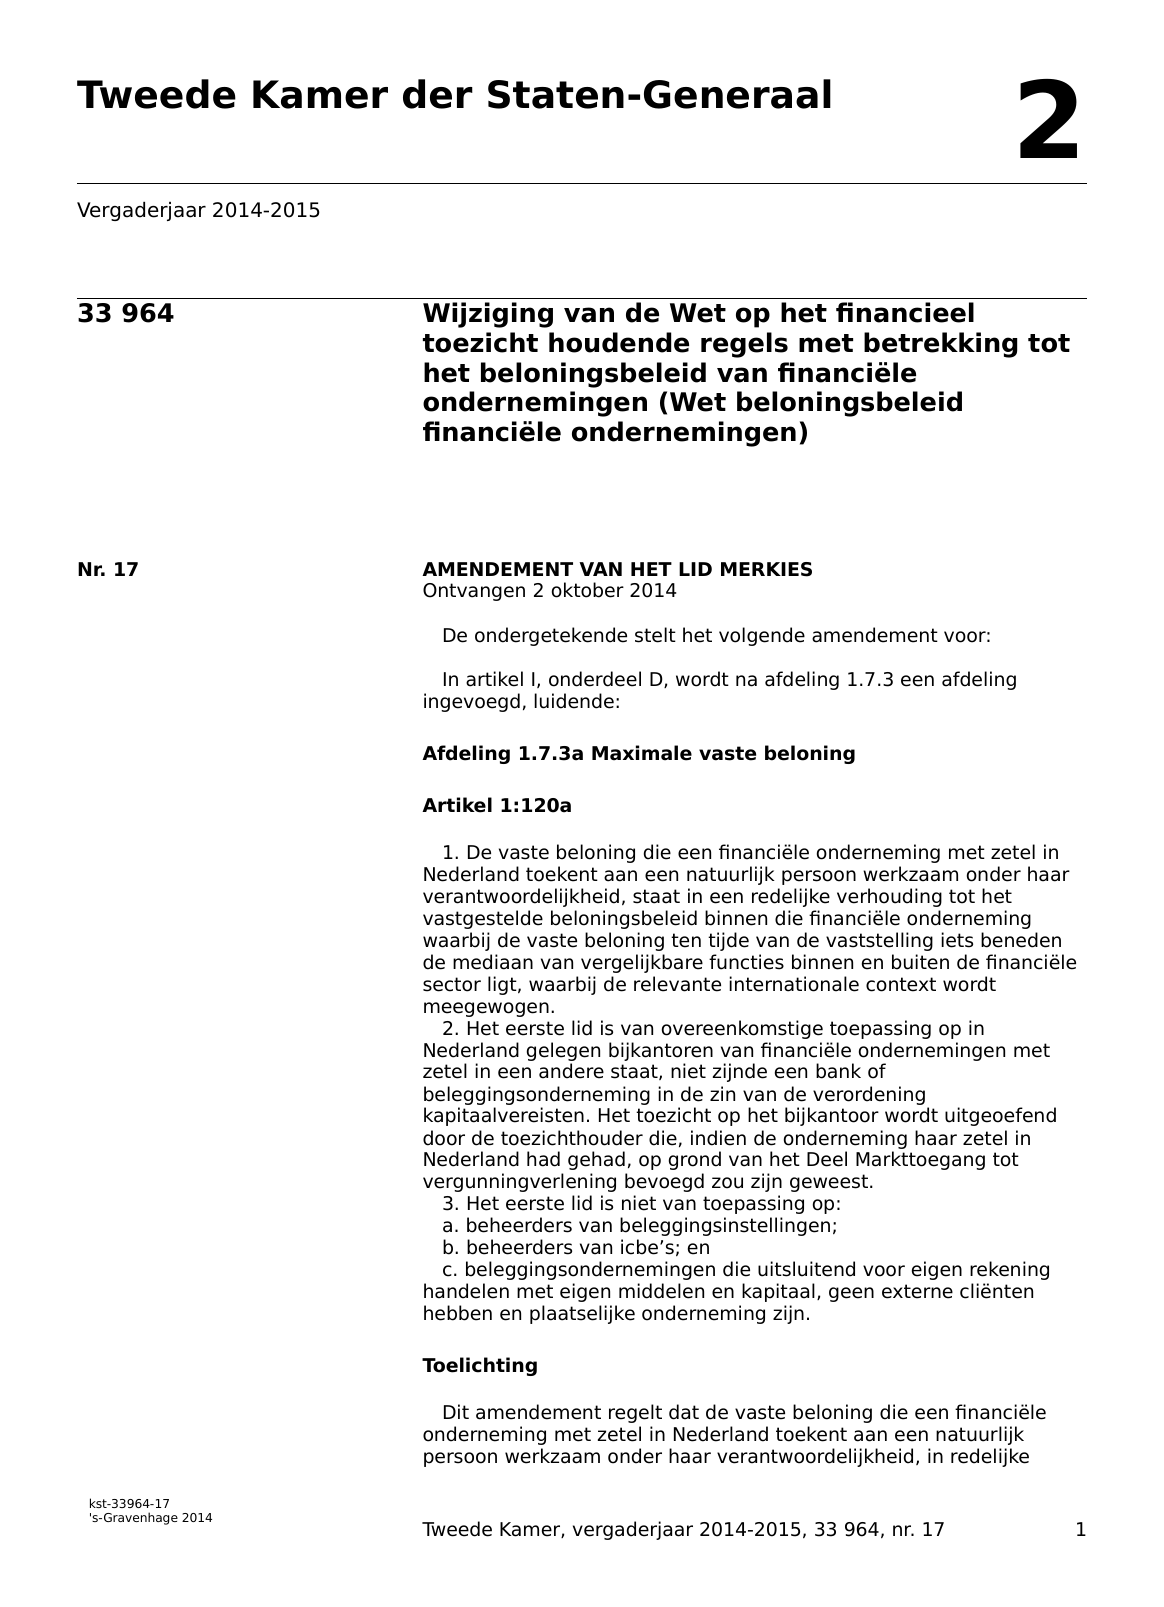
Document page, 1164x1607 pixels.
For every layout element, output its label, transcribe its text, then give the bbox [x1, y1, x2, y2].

subtitle Artikel 1:120a [422, 795, 1087, 817]
subtitle Nr. 17 AMENDEMENT VAN HET LID MERKIES [77, 558, 1087, 580]
text a. beheerders van beleggingsinstellingen; [422, 1215, 1087, 1237]
table_header 2 [886, 59, 1087, 183]
subtitle Afdeling 1.7.3a Maximale vaste beloning [422, 743, 1087, 765]
text Ontvangen 2 oktober 2014 [422, 580, 1087, 602]
text c. beleggingsondernemingen die uitsluitend voor eigen rekening handelen met eigen middelen en kapitaal, geen externe cliënten hebben en plaatselijke onderneming zijn. [422, 1259, 1087, 1325]
text In artikel I, onderdeel D, wordt na afdeling 1.7.3 een afdeling ingevoegd, luidende: [422, 669, 1087, 713]
subtitle Toelichting [422, 1355, 1087, 1377]
text 1. De vaste beloning die een financiële onderneming met zetel in Nederland toekent aan een natuurlijk persoon werkzaam onder haar verantwoordelijkheid, staat in een redelijke verhouding tot het vastgestelde beloningsbeleid binnen die financiële onderneming waarbij de vaste beloning ten tijde van de vaststelling iets beneden de mediaan van vergelijkbare functies binnen en buiten de financiële sector ligt, waarbij de relevante internationale context wordt meegewogen. [422, 842, 1087, 1017]
table_cell Vergaderjaar 2014-2015 [77, 184, 1087, 298]
subtitle 33 964 Wijziging van de Wet op het financieel toezicht houdende regels met betrekking tot het beloningsbeleid van financiële ondernemingen (Wet beloningsbeleid financiële ondernemingen) [77, 299, 1087, 447]
text De ondergetekende stelt het volgende amendement voor: [422, 624, 1087, 647]
text 's-Gravenhage 2014 [88, 1511, 323, 1525]
table_header Tweede Kamer der Staten-Generaal [77, 59, 886, 183]
text b. beheerders van icbe’s; en [422, 1237, 1087, 1259]
text Dit amendement regelt dat de vaste beloning die een financiële onderneming met zetel in Nederland toekent aan een natuurlijk persoon werkzaam onder haar verantwoordelijkheid, in redelijke [422, 1402, 1087, 1468]
text kst-33964-17 [88, 1497, 323, 1511]
text 3. Het eerste lid is niet van toepassing op: [422, 1193, 1087, 1215]
text 2. Het eerste lid is van overeenkomstige toepassing op in Nederland gelegen bijkantoren van financiële ondernemingen met zetel in een andere staat, niet zijnde een bank of beleggingsonderneming in de zin van de verordening kapitaalvereisten. Het toezicht op het bijkantoor wordt uitgeoefend door de toezichthouder die, indien de onderneming haar zetel in Nederland had gehad, op grond van het Deel Markttoegang tot vergunningverlening bevoegd zou zijn geweest. [422, 1017, 1087, 1193]
